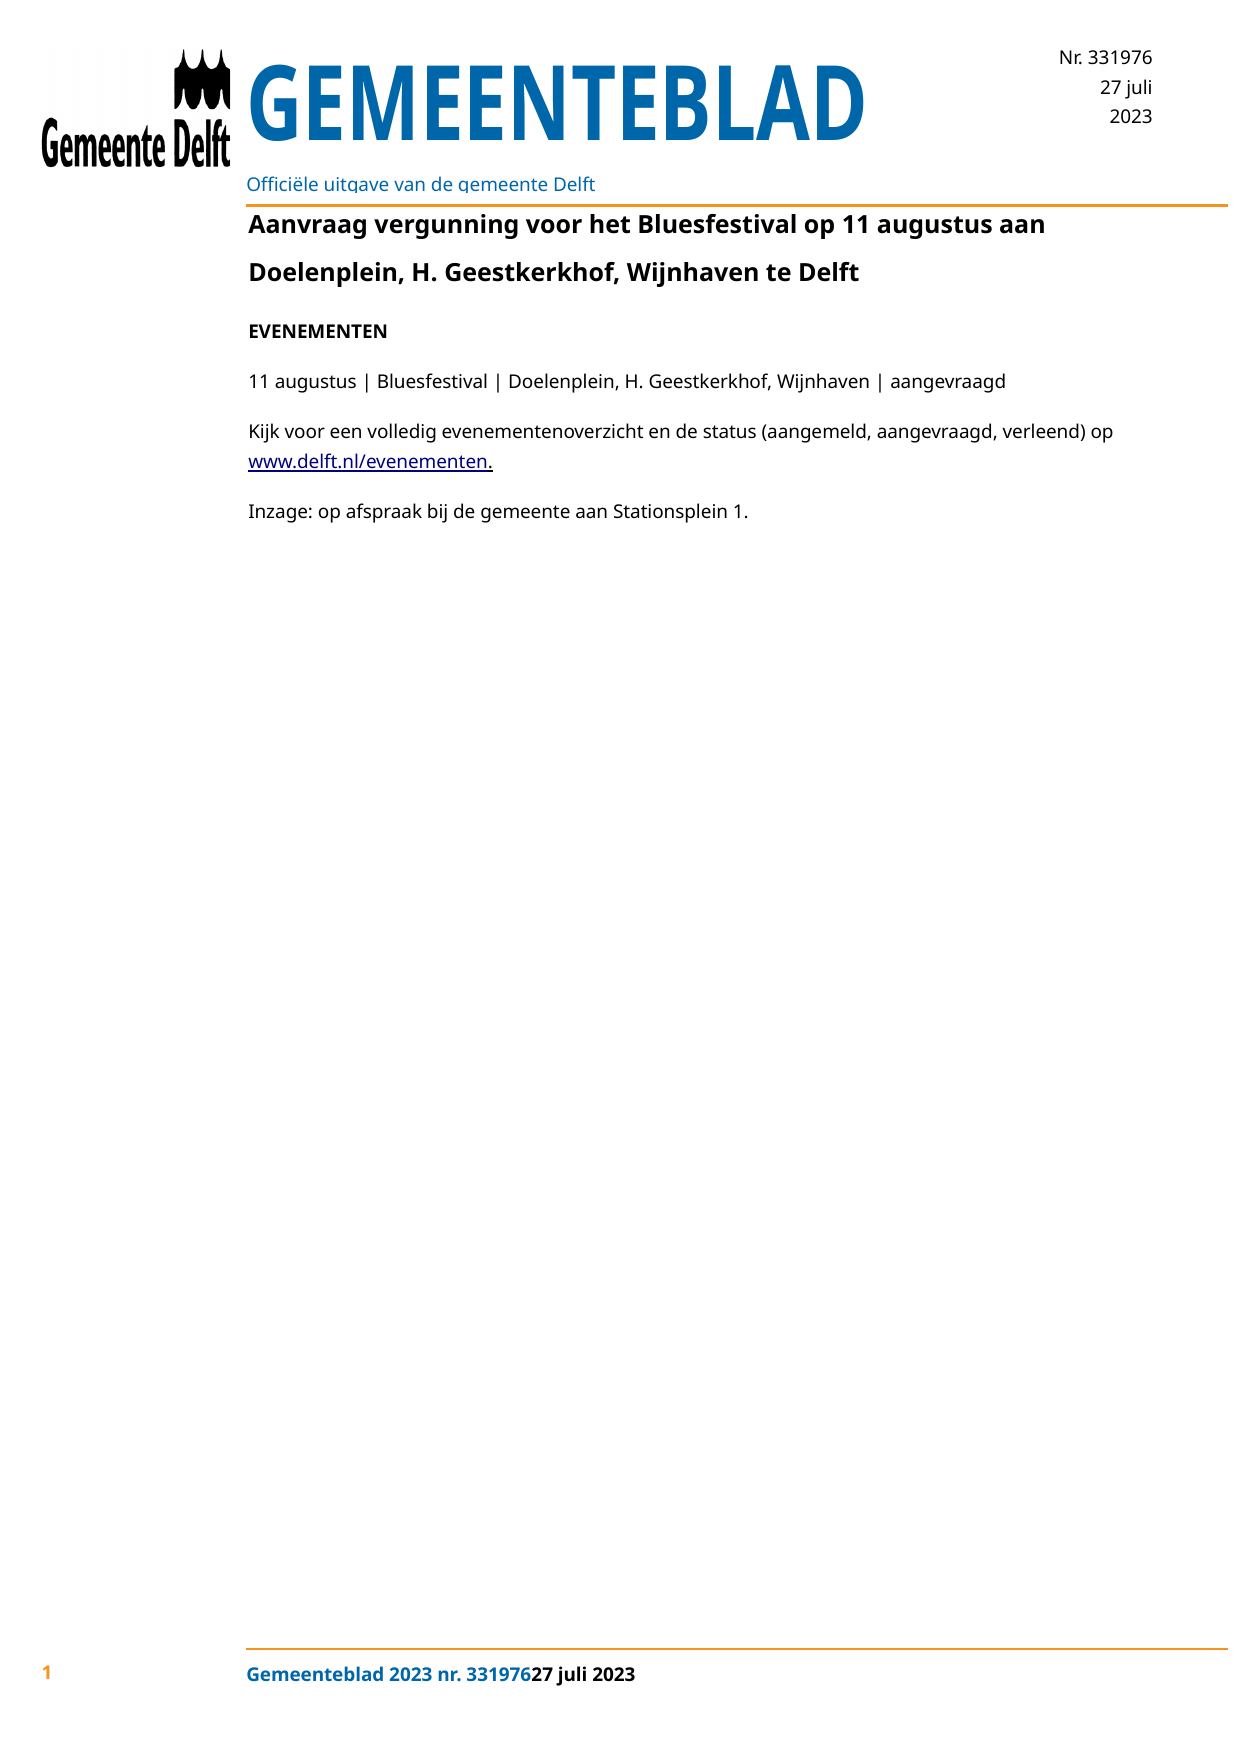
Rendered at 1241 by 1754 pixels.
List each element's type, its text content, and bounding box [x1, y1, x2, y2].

picture [41, 47, 231, 172]
text Kijk voor een volledig evenementenoverzicht en de status (aangemeld, aangevraagd, verleend) op www.delft.nl/evenementen. [248, 419, 1152, 474]
text Aanvraag vergunning voor het Bluesfestival op 11 augustus aan Doelenplein, H. Geestkerkhof, Wijnhaven te Delft [248, 207, 1152, 288]
text 11 augustus | Bluesfestival | Doelenplein, H. Geestkerkhof, Wijnhaven | aangevraagd [248, 368, 1152, 394]
text EVENEMENTEN [248, 318, 1152, 344]
text Inzage: op afspraak bij de gemeente aan Stationsplein 1. [248, 499, 1152, 524]
